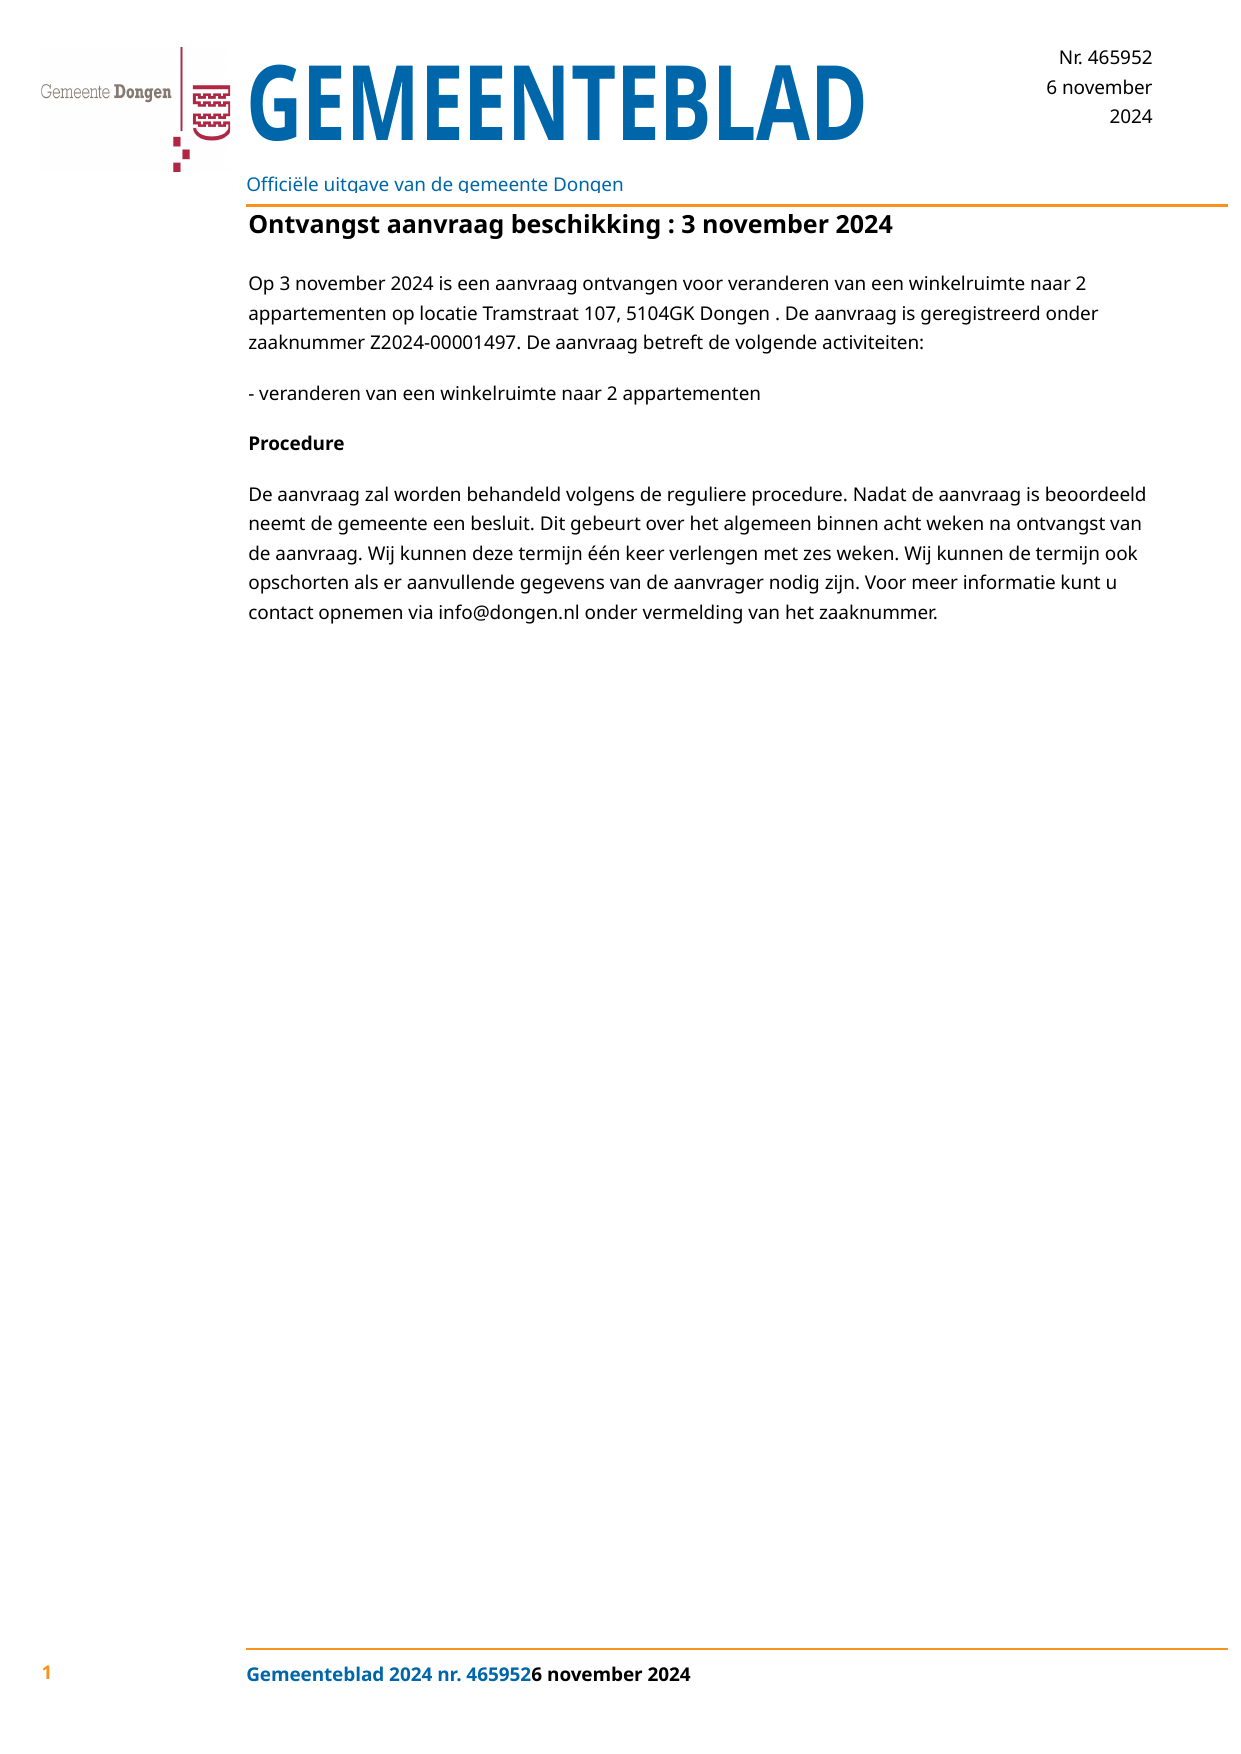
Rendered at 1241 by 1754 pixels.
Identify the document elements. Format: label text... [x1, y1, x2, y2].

picture [41, 47, 231, 172]
text - veranderen van een winkelruimte naar 2 appartementen [248, 380, 1152, 406]
text De aanvraag zal worden behandeld volgens de reguliere procedure. Nadat de aanvraag is beoordeeld neemt de gemeente een besluit. Dit gebeurt over het algemeen binnen acht weken na ontvangst van de aanvraag. Wij kunnen deze termijn één keer verlengen met zes weken. Wij kunnen de termijn ook opschorten als er aanvullende gegevens van de aanvrager nodig zijn. Voor meer informatie kunt u contact opnemen via info@dongen.nl onder vermelding van het zaaknummer. [248, 481, 1152, 625]
text Procedure [248, 430, 1152, 456]
text Op 3 november 2024 is een aanvraag ontvangen voor veranderen van een winkelruimte naar 2 appartementen op locatie Tramstraat 107, 5104GK Dongen . De aanvraag is geregistreerd onder zaaknummer Z2024-00001497. De aanvraag betreft de volgende activiteiten: [248, 270, 1152, 355]
text Ontvangst aanvraag beschikking : 3 november 2024 [248, 207, 1152, 241]
